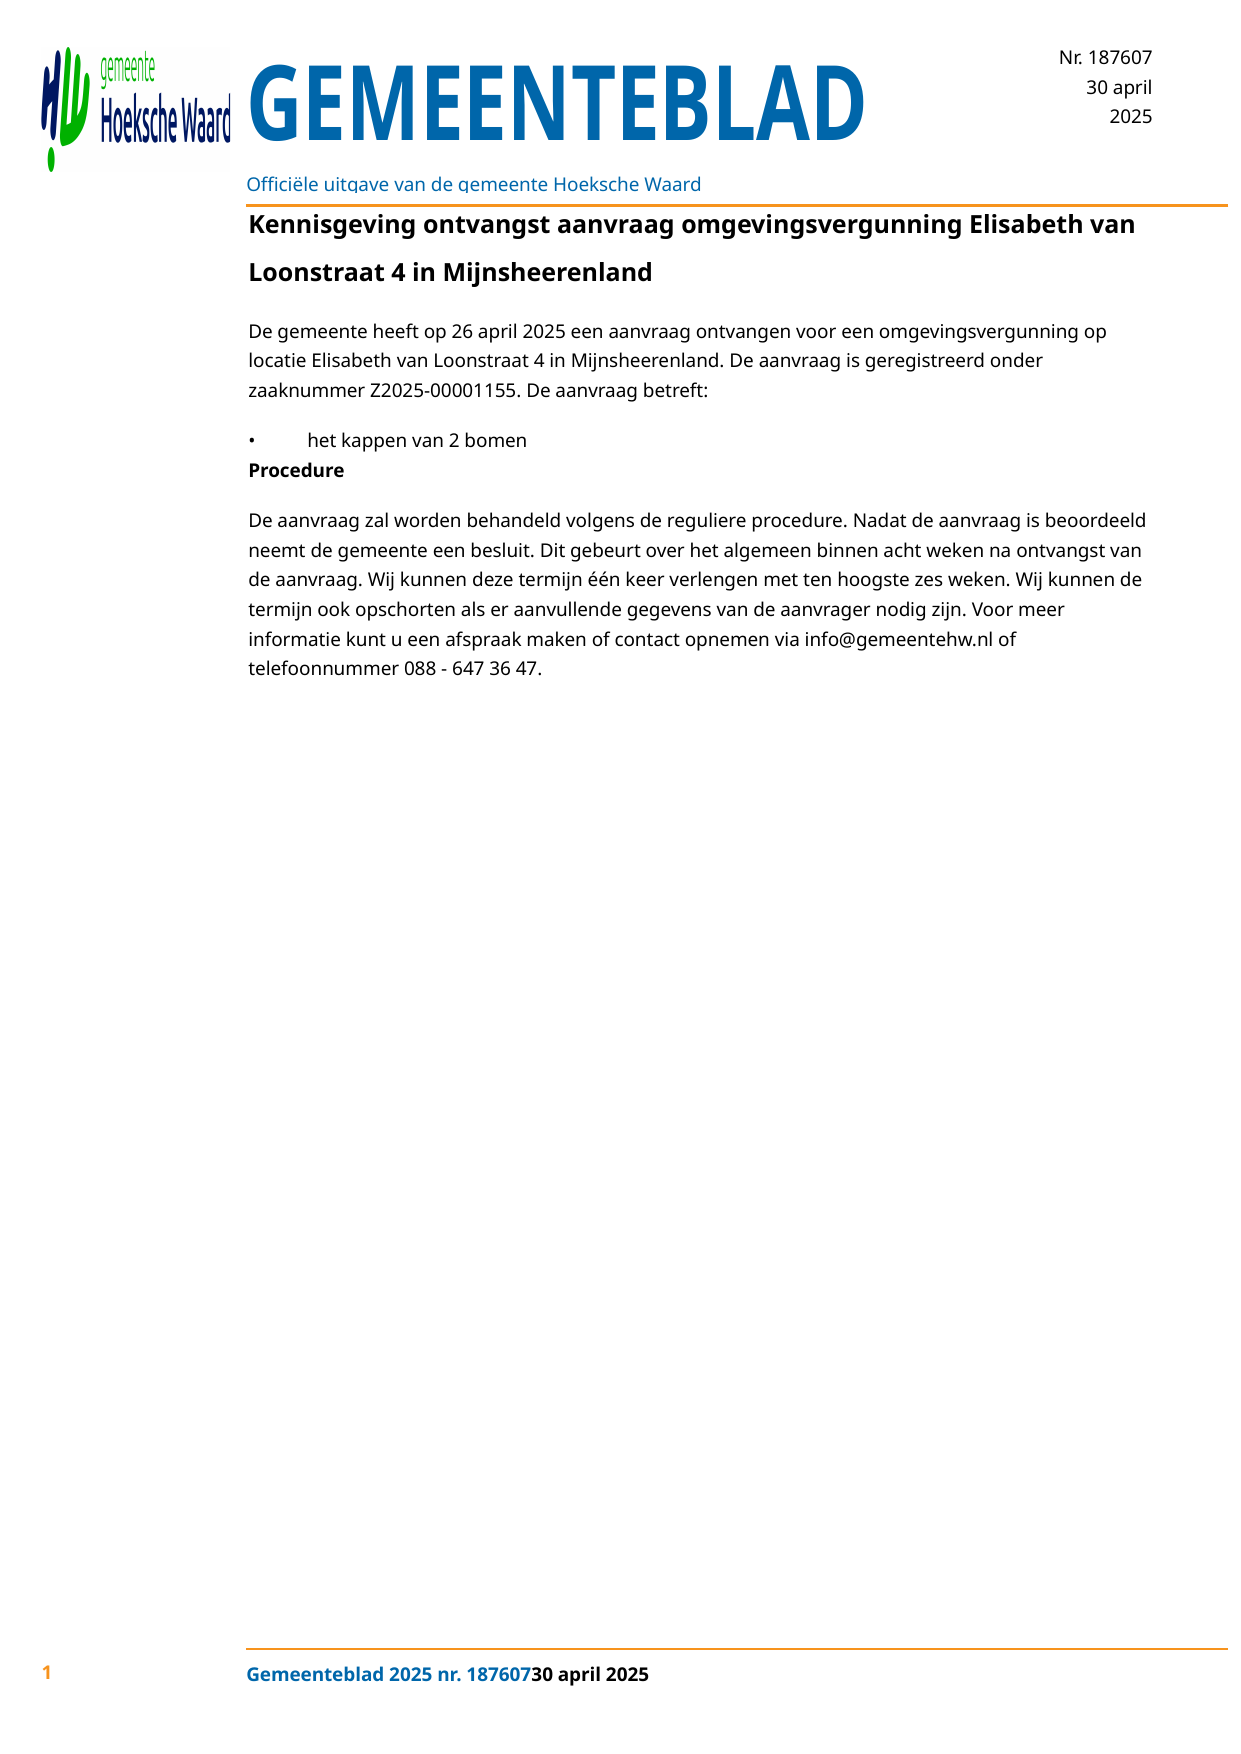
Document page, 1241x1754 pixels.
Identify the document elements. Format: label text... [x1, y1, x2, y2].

text De aanvraag zal worden behandeld volgens de reguliere procedure. Nadat de aanvraag is beoordeeld neemt de gemeente een besluit. Dit gebeurt over het algemeen binnen acht weken na ontvangst van de aanvraag. Wij kunnen deze termijn één keer verlengen met ten hoogste zes weken. Wij kunnen de termijn ook opschorten als er aanvullende gegevens van de aanvrager nodig zijn. Voor meer informatie kunt u een afspraak maken of contact opnemen via info@gemeentehw.nl of telefoonnummer 088 - 647 36 47. [248, 507, 1152, 681]
text Kennisgeving ontvangst aanvraag omgevingsvergunning Elisabeth van Loonstraat 4 in Mijnsheerenland [248, 207, 1152, 288]
text Procedure [248, 457, 1152, 483]
text De gemeente heeft op 26 april 2025 een aanvraag ontvangen voor een omgevingsvergunning op locatie Elisabeth van Loonstraat 4 in Mijnsheerenland. De aanvraag is geregistreerd onder zaaknummer Z2025-00001155. De aanvraag betreft: [248, 318, 1152, 403]
list het kappen van 2 bomen [248, 427, 1152, 453]
picture [41, 47, 231, 172]
